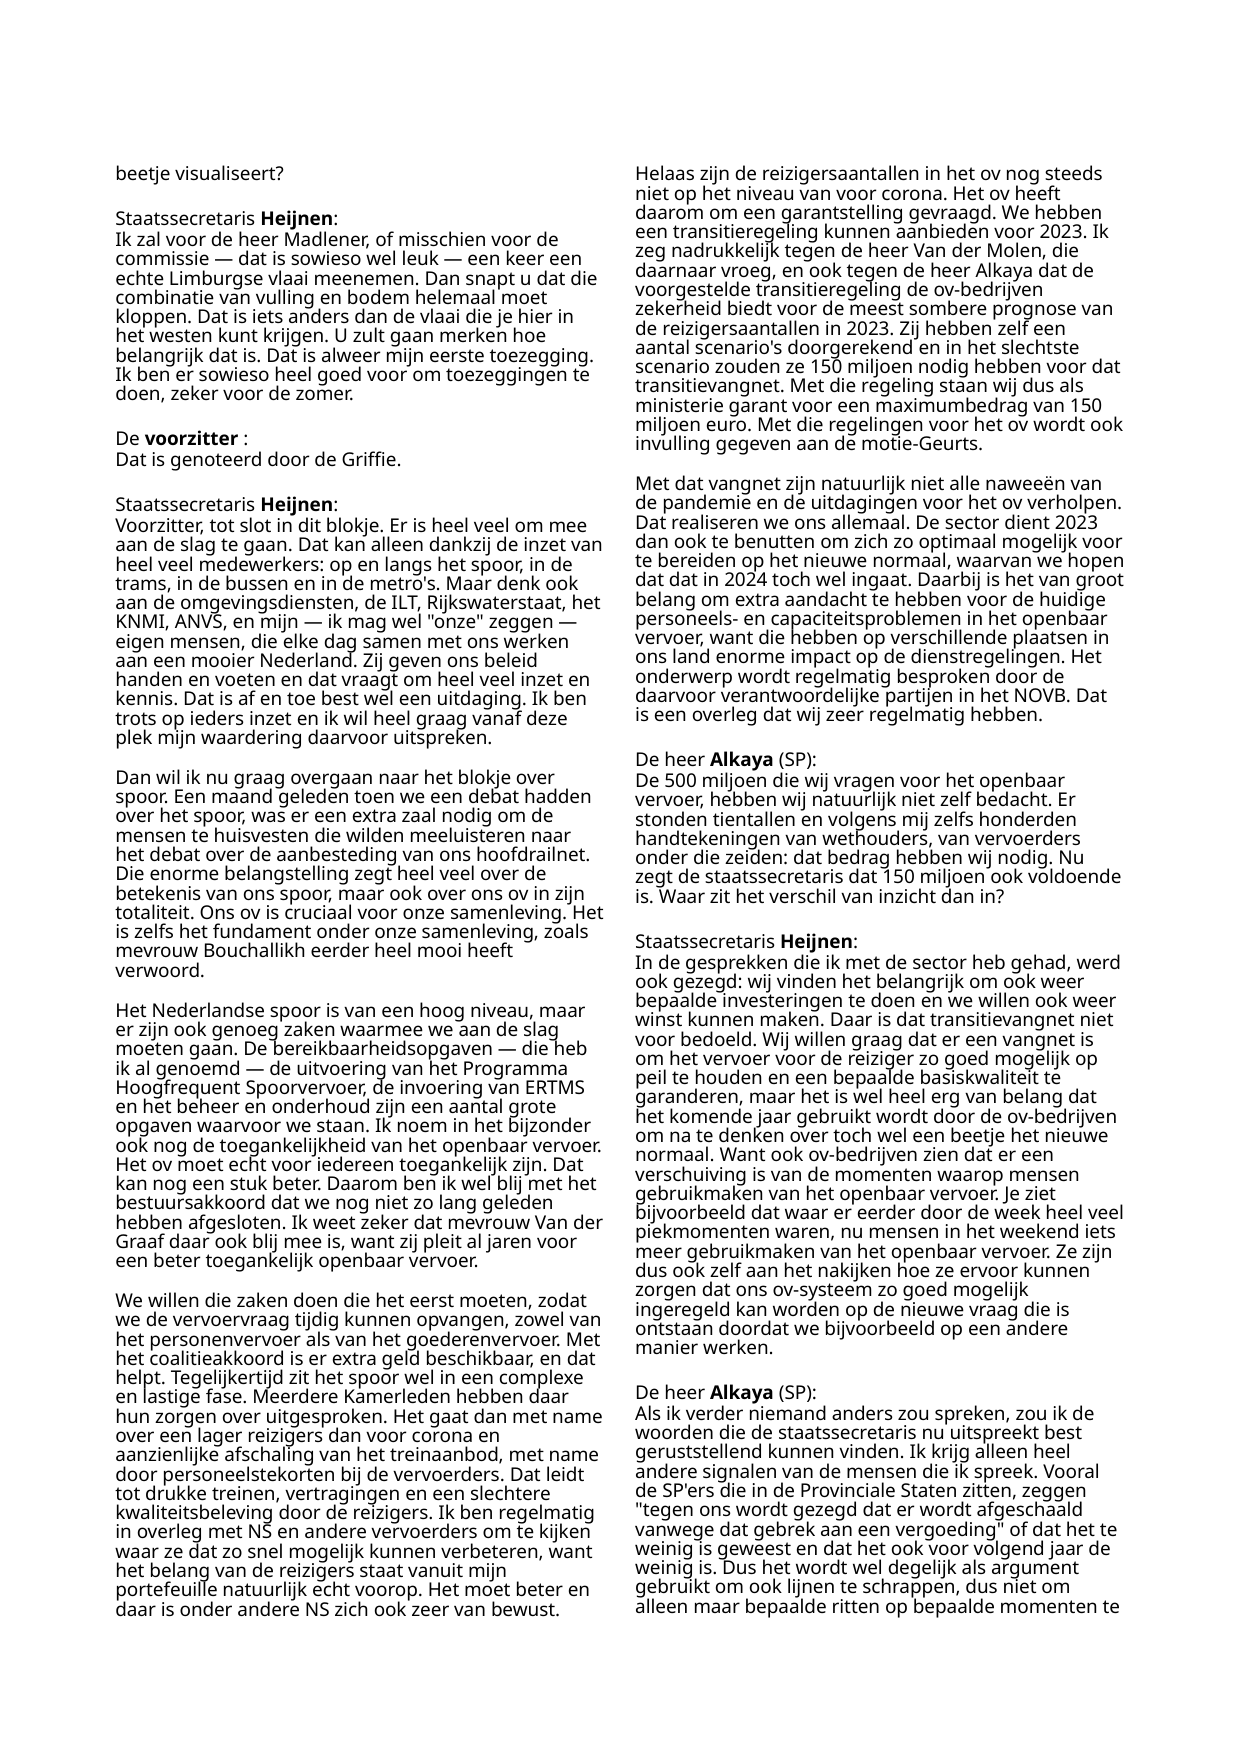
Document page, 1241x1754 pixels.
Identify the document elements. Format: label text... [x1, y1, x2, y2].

text Ik zal voor de heer Madlener, of misschien voor de commissie — dat is sowieso wel leuk — een keer een echte Limburgse vlaai meenemen. Dan snapt u dat die combinatie van vulling en bodem helemaal moet kloppen. Dat is iets anders dan de vlaai die je hier in het westen kunt krijgen. U zult gaan merken hoe belangrijk dat is. Dat is alweer mijn eerste toezegging. Ik ben er sowieso heel goed voor om toezeggingen te doen, zeker voor de zomer. [115, 231, 605, 404]
text Voorzitter, tot slot in dit blokje. Er is heel veel om mee aan de slag te gaan. Dat kan alleen dankzij de inzet van heel veel medewerkers: op en langs het spoor, in de trams, in de bussen en in de metro's. Maar denk ook aan de omgevingsdiensten, de ILT, Rijkswaterstaat, het KNMI, ANVS, en mijn — ik mag wel "onze" zeggen — eigen mensen, die elke dag samen met ons werken aan een mooier Nederland. Zij geven ons beleid handen en voeten en dat vraagt om heel veel inzet en kennis. Dat is af en toe best wel een uitdaging. Ik ben trots op ieders inzet en ik wil heel graag vanaf deze plek mijn waardering daarvoor uitspreken. [115, 517, 605, 748]
text De 500 miljoen die wij vragen voor het openbaar vervoer, hebben wij natuurlijk niet zelf bedacht. Er stonden tientallen en volgens mij zelfs honderden handtekeningen van wethouders, van vervoerders onder die zeiden: dat bedrag hebben wij nodig. Nu zegt de staatssecretaris dat 150 miljoen ook voldoende is. Waar zit het verschil van inzicht dan in? [635, 772, 1125, 907]
text beetje visualiseert? [115, 165, 605, 184]
text De voorzitter : [115, 425, 605, 451]
text In de gesprekken die ik met de sector heb gehad, werd ook gezegd: wij vinden het belangrijk om ook weer bepaalde investeringen te doen en we willen ook weer winst kunnen maken. Daar is dat transitievangnet niet voor bedoeld. Wij willen graag dat er een vangnet is om het vervoer voor de reiziger zo goed mogelijk op peil te houden en een bepaalde basiskwaliteit te garanderen, maar het is wel heel erg van belang dat het komende jaar gebruikt wordt door de ov-bedrijven om na te denken over toch wel een beetje het nieuwe normaal. Want ook ov-bedrijven zien dat er een verschuiving is van de momenten waarop mensen gebruikmaken van het openbaar vervoer. Je ziet bijvoorbeeld dat waar er eerder door de week heel veel piekmomenten waren, nu mensen in het weekend iets meer gebruikmaken van het openbaar vervoer. Ze zijn dus ook zelf aan het nakijken hoe ze ervoor kunnen zorgen dat ons ov-systeem zo goed mogelijk ingeregeld kan worden op de nieuwe vraag die is ontstaan doordat we bijvoorbeeld op een andere manier werken. [635, 954, 1125, 1358]
text De heer Alkaya (SP): [635, 1379, 1125, 1405]
text Het Nederlandse spoor is van een hoog niveau, maar er zijn ook genoeg zaken waarmee we aan de slag moeten gaan. De bereikbaarheidsopgaven — die heb ik al genoemd — de uitvoering van het Programma Hoogfrequent Spoorvervoer, de invoering van ERTMS en het beheer en onderhoud zijn een aantal grote opgaven waarvoor we staan. Ik noem in het bijzonder ook nog de toegankelijkheid van het openbaar vervoer. Het ov moet echt voor iedereen toegankelijk zijn. Dat kan nog een stuk beter. Daarom ben ik wel blij met het bestuursakkoord dat we nog niet zo lang geleden hebben afgesloten. Ik weet zeker dat mevrouw Van der Graaf daar ook blij mee is, want zij pleit al jaren voor een beter toegankelijk openbaar vervoer. [115, 1002, 605, 1271]
text Helaas zijn de reizigersaantallen in het ov nog steeds niet op het niveau van voor corona. Het ov heeft daarom om een garantstelling gevraagd. We hebben een transitieregeling kunnen aanbieden voor 2023. Ik zeg nadrukkelijk tegen de heer Van der Molen, die daarnaar vroeg, en ook tegen de heer Alkaya dat de voorgestelde transitieregeling de ov-bedrijven zekerheid biedt voor de meest sombere prognose van de reizigersaantallen in 2023. Zij hebben zelf een aantal scenario's doorgerekend en in het slechtste scenario zouden ze 150 miljoen nodig hebben voor dat transitievangnet. Met die regeling staan wij dus als ministerie garant voor een maximumbedrag van 150 miljoen euro. Met die regelingen voor het ov wordt ook invulling gegeven aan de motie-Geurts. [635, 165, 1125, 454]
text Als ik verder niemand anders zou spreken, zou ik de woorden die de staatssecretaris nu uitspreekt best geruststellend kunnen vinden. Ik krijg alleen heel andere signalen van de mensen die ik spreek. Vooral de SP'ers die in de Provinciale Staten zitten, zeggen "tegen ons wordt gezegd dat er wordt afgeschaald vanwege dat gebrek aan een vergoeding" of dat het te weinig is geweest en dat het ook voor volgend jaar de weinig is. Dus het wordt wel degelijk als argument gebruikt om ook lijnen te schrappen, dus niet om alleen maar bepaalde ritten op bepaalde momenten te [635, 1405, 1125, 1617]
text Dat is genoteerd door de Griffie. [115, 451, 605, 470]
text Staatssecretaris Heijnen: [115, 491, 605, 517]
text De heer Alkaya (SP): [635, 746, 1125, 772]
text Met dat vangnet zijn natuurlijk niet alle naweeën van de pandemie en de uitdagingen voor het ov verholpen. Dat realiseren we ons allemaal. De sector dient 2023 dan ook te benutten om zich zo optimaal mogelijk voor te bereiden op het nieuwe normaal, waarvan we hopen dat dat in 2024 toch wel ingaat. Daarbij is het van groot belang om extra aandacht te hebben voor de huidige personeels- en capaciteitsproblemen in het openbaar vervoer, want die hebben op verschillende plaatsen in ons land enorme impact op de dienstregelingen. Het onderwerp wordt regelmatig besproken door de daarvoor verantwoordelijke partijen in het NOVB. Dat is een overleg dat wij zeer regelmatig hebben. [635, 475, 1125, 726]
text We willen die zaken doen die het eerst moeten, zodat we de vervoervraag tijdig kunnen opvangen, zowel van het personenvervoer als van het goederenvervoer. Met het coalitieakkoord is er extra geld beschikbaar, en dat helpt. Tegelijkertijd zit het spoor wel in een complexe en lastige fase. Meerdere Kamerleden hebben daar hun zorgen over uitgesproken. Het gaat dan met name over een lager reizigers dan voor corona en aanzienlijke afschaling van het treinaanbod, met name door personeelstekorten bij de vervoerders. Dat leidt tot drukke treinen, vertragingen en een slechtere kwaliteitsbeleving door de reizigers. Ik ben regelmatig in overleg met NS en andere vervoerders om te kijken waar ze dat zo snel mogelijk kunnen verbeteren, want het belang van de reizigers staat vanuit mijn portefeuille natuurlijk echt voorop. Het moet beter en daar is onder andere NS zich ook zeer van bewust. [115, 1292, 605, 1620]
text Dan wil ik nu graag overgaan naar het blokje over spoor. Een maand geleden toen we een debat hadden over het spoor, was er een extra zaal nodig om de mensen te huisvesten die wilden meeluisteren naar het debat over de aanbesteding van ons hoofdrailnet. Die enorme belangstelling zegt heel veel over de betekenis van ons spoor, maar ook over ons ov in zijn totaliteit. Ons ov is cruciaal voor onze samenleving. Het is zelfs het fundament onder onze samenleving, zoals mevrouw Bouchallikh eerder heel mooi heeft verwoord. [115, 769, 605, 981]
text Staatssecretaris Heijnen: [635, 928, 1125, 954]
text Staatssecretaris Heijnen: [115, 205, 605, 231]
